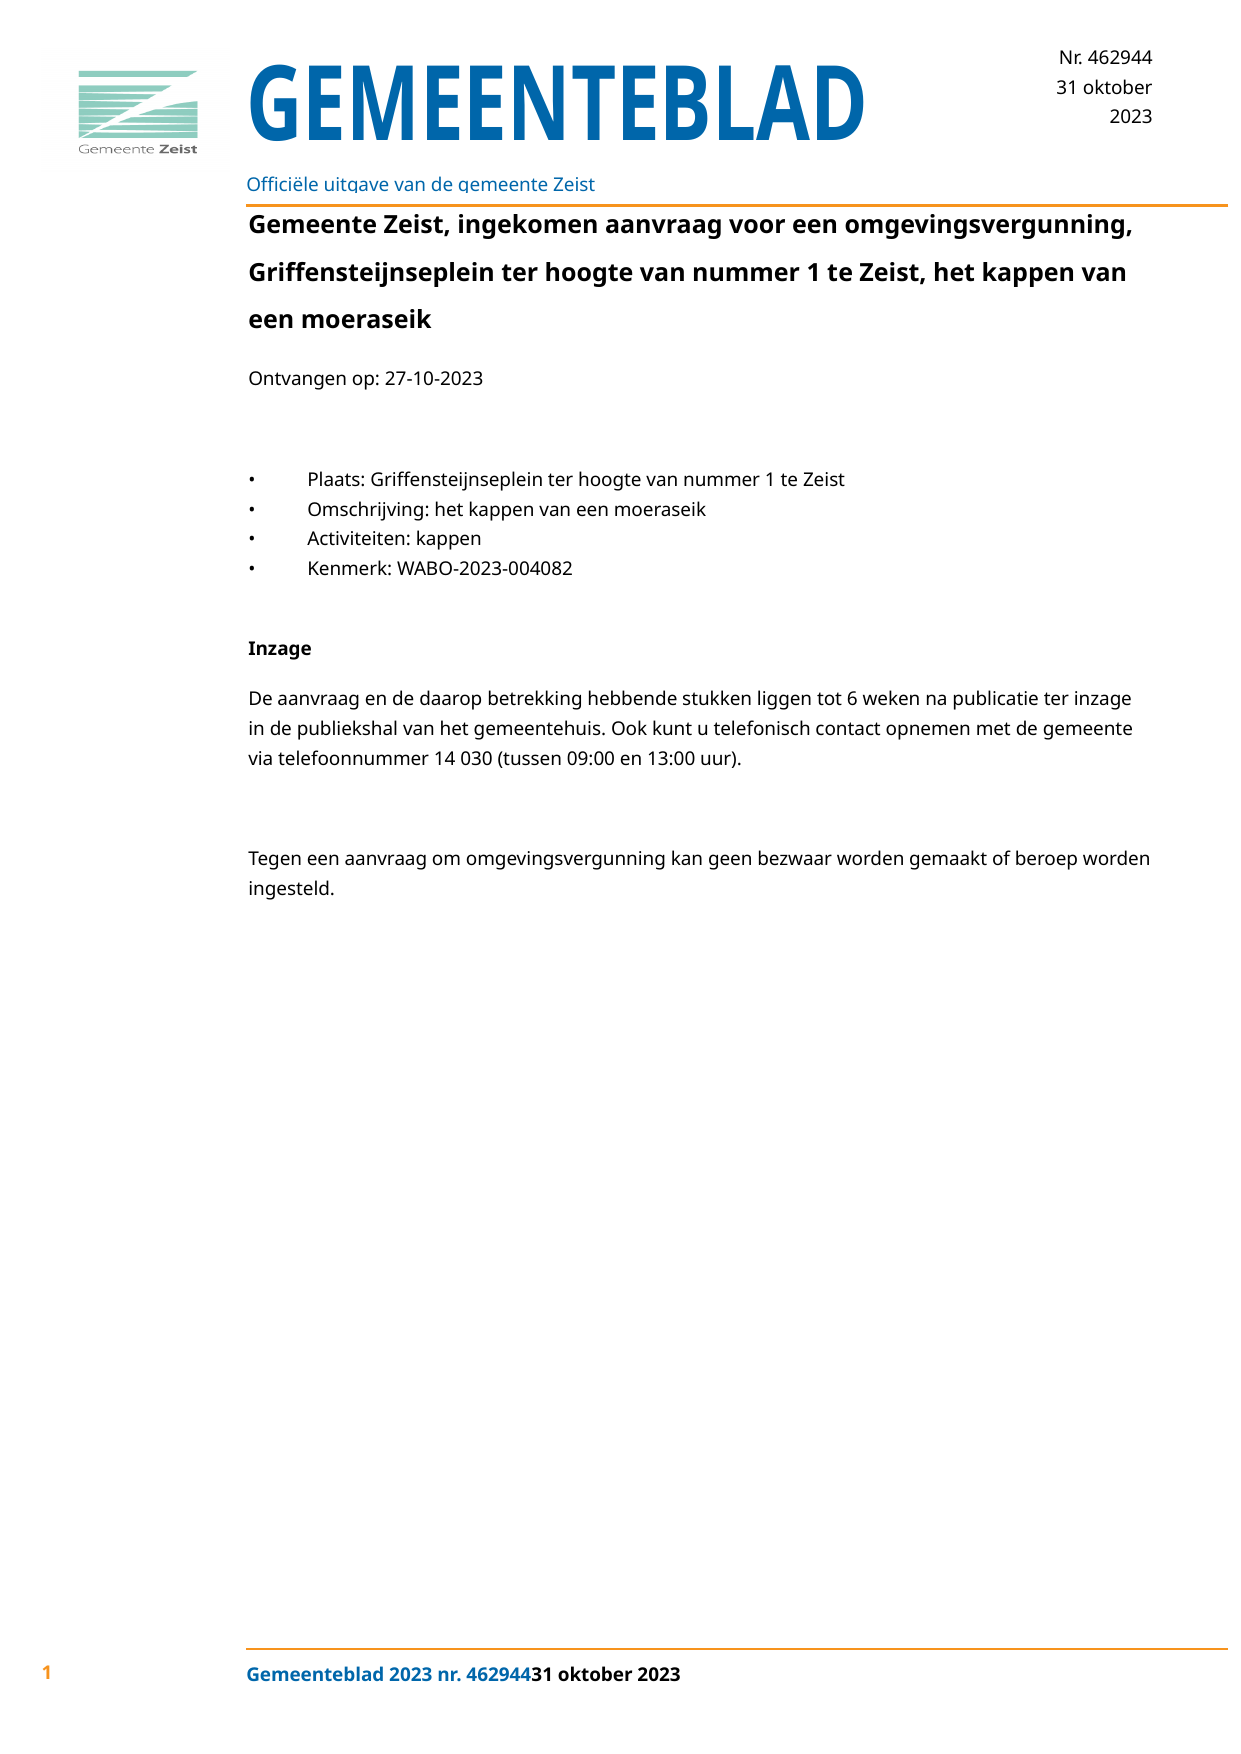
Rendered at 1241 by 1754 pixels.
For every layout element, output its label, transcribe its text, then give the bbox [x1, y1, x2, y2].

text Gemeente Zeist, ingekomen aanvraag voor een omgevingsvergunning, Griffensteijnseplein ter hoogte van nummer 1 te Zeist, het kappen van een moeraseik [248, 207, 1152, 336]
text De aanvraag en de daarop betrekking hebbende stukken liggen tot 6 weken na publicatie ter inzage in de publiekshal van het gemeentehuis. Ook kunt u telefonisch contact opnemen met de gemeente via telefoonnummer 14 030 (tussen 09:00 en 13:00 uur). [248, 686, 1152, 770]
list Omschrijving: het kappen van een moeraseik [248, 496, 1152, 522]
list Kenmerk: WABO-2023-004082 [248, 555, 1152, 581]
list Plaats: Griffensteijnseplein ter hoogte van nummer 1 te Zeist [248, 466, 1152, 492]
list Activiteiten: kappen [248, 526, 1152, 551]
picture [41, 47, 231, 172]
text Inzage [248, 635, 1152, 661]
text Ontvangen op: 27-10-2023 [248, 366, 1152, 391]
text Tegen een aanvraag om omgevingsvergunning kan geen bezwaar worden gemaakt of beroep worden ingesteld. [248, 846, 1152, 901]
